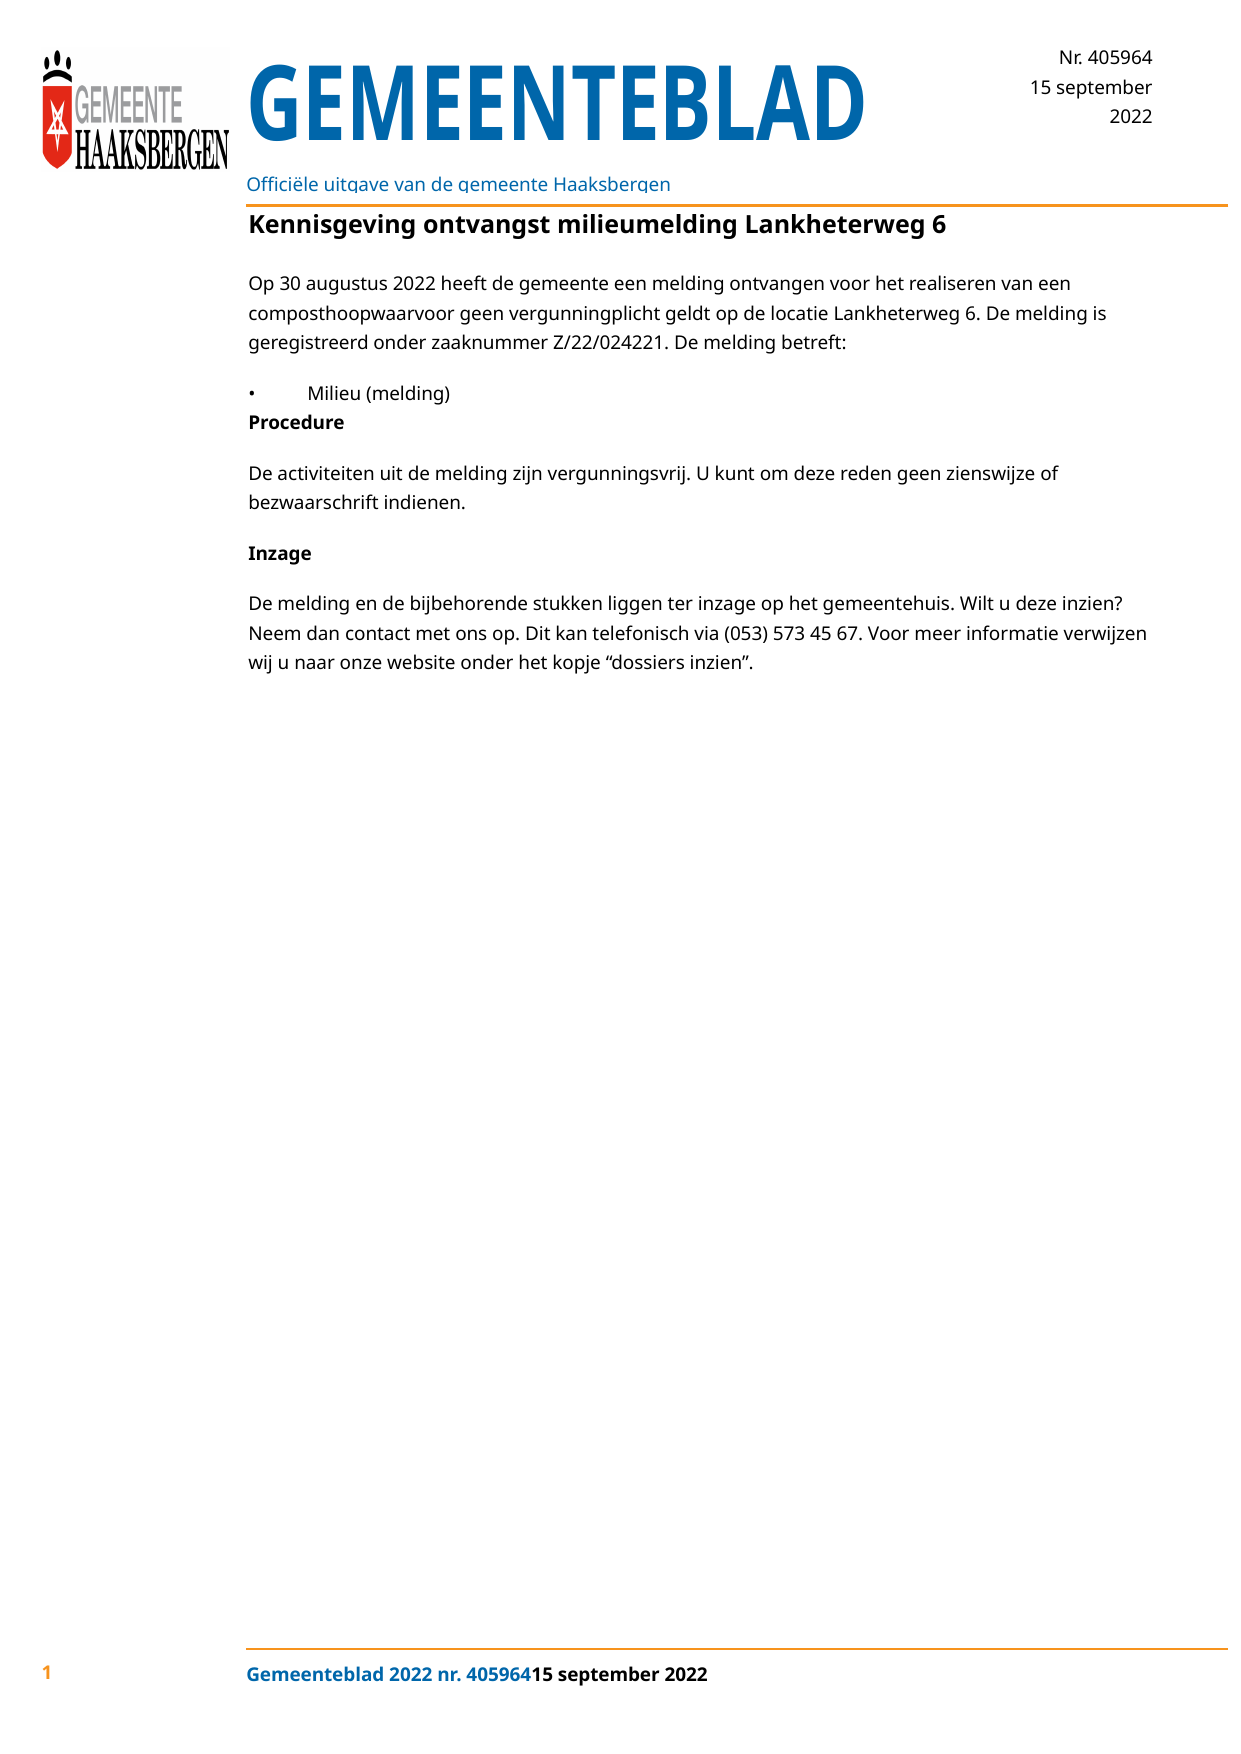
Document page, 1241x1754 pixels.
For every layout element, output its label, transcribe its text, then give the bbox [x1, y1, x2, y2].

list Milieu (melding) [248, 380, 1152, 406]
text Kennisgeving ontvangst milieumelding Lankheterweg 6 [248, 207, 1152, 241]
text Inzage [248, 540, 1152, 566]
text De melding en de bijbehorende stukken liggen ter inzage op het gemeentehuis. Wilt u deze inzien? Neem dan contact met ons op. Dit kan telefonisch via (053) 573 45 67. Voor meer informatie verwijzen wij u naar onze website onder het kopje “dossiers inzien”. [248, 590, 1152, 675]
picture [41, 47, 231, 172]
text Procedure [248, 409, 1152, 435]
text De activiteiten uit de melding zijn vergunningsvrij. U kunt om deze reden geen zienswijze of bezwaarschrift indienen. [248, 460, 1152, 515]
text Op 30 augustus 2022 heeft de gemeente een melding ontvangen voor het realiseren van een composthoopwaarvoor geen vergunningplicht geldt op de locatie Lankheterweg 6. De melding is geregistreerd onder zaaknummer Z/22/024221. De melding betreft: [248, 270, 1152, 355]
